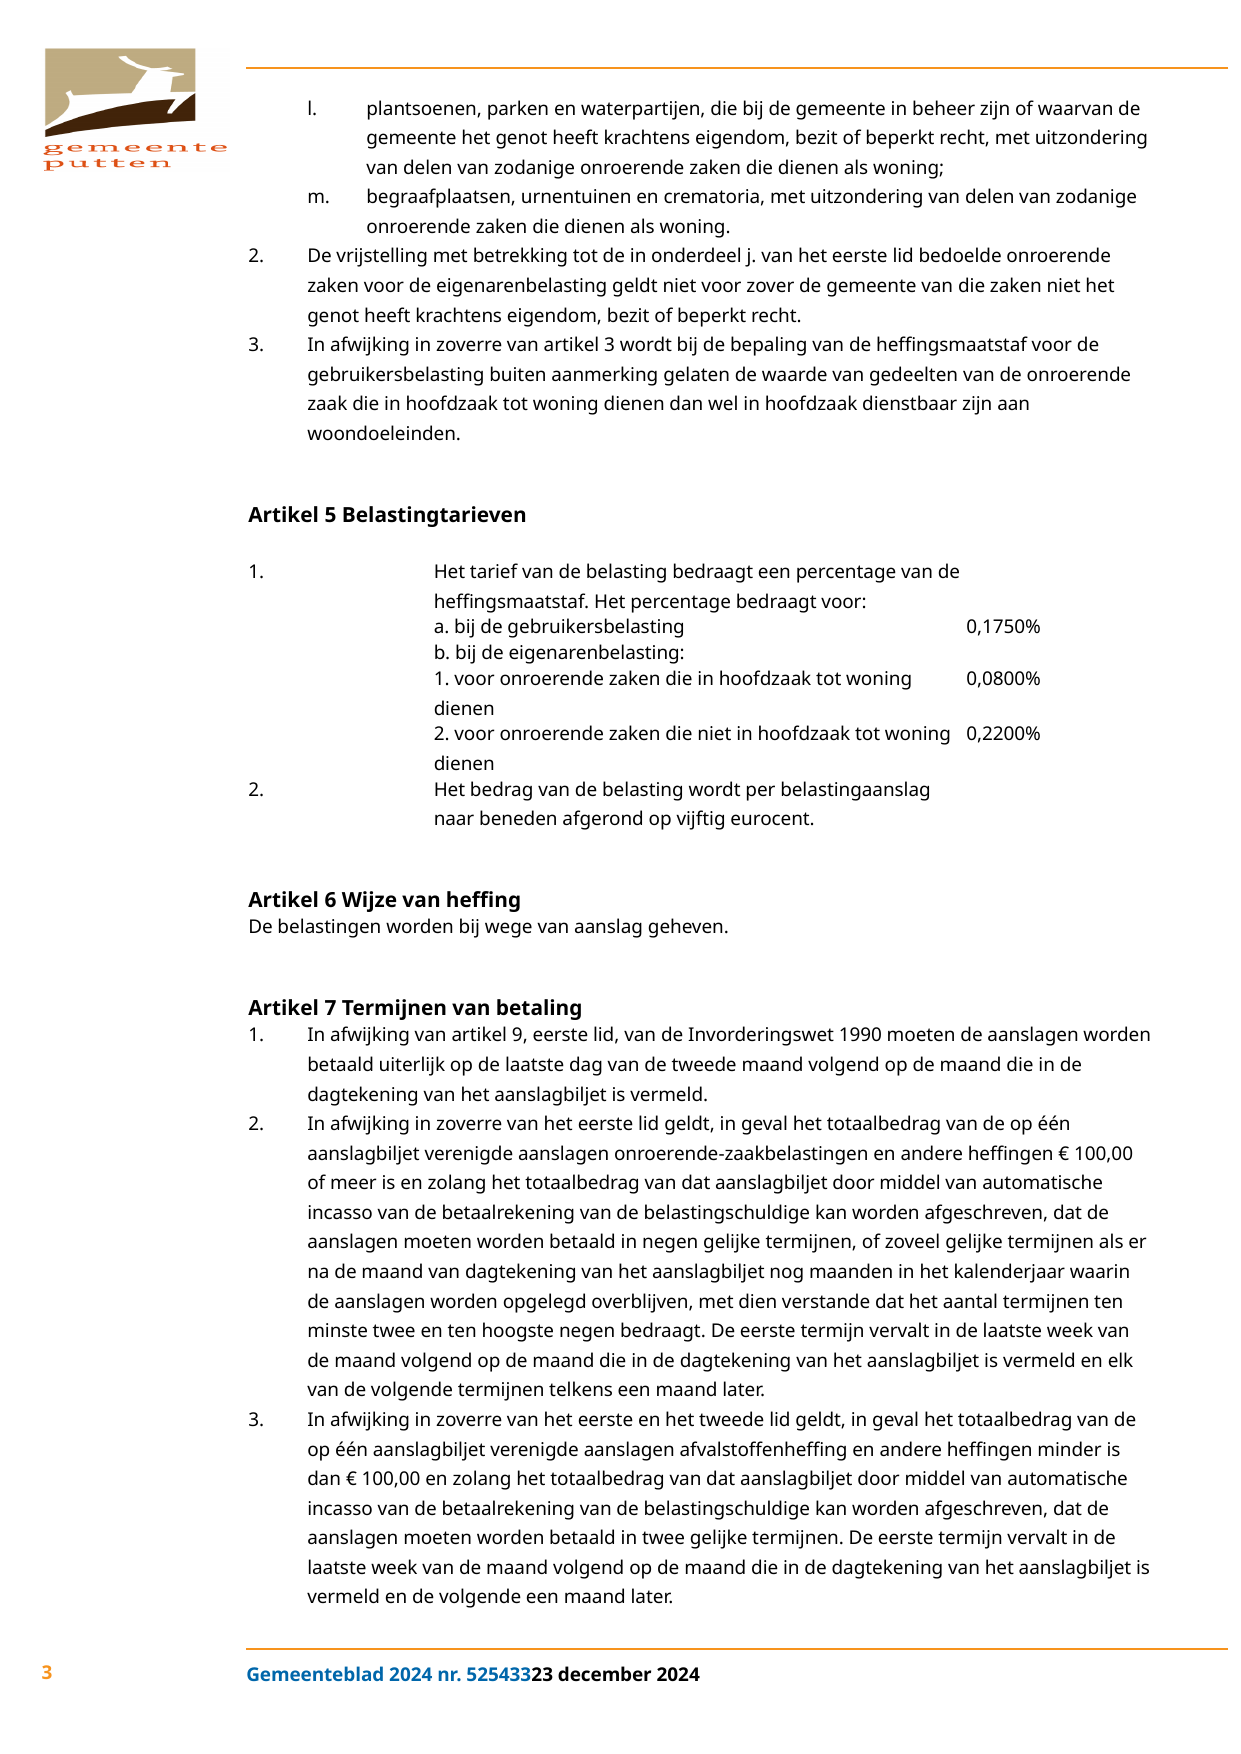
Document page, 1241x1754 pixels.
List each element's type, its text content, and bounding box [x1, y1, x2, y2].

table_cell [248, 720, 433, 776]
text Artikel 5 Belastingtarieven [248, 500, 1152, 529]
list In afwijking van artikel 9, eerste lid, van de Invorderingswet 1990 moeten de aanslagen worden betaald uiterlijk op de laatste dag van de tweede maand volgend op de maand die in de dagtekening van het aanslagbiljet is vermeld. [248, 1022, 1152, 1106]
table_cell a. bij de gebruikersbelasting [434, 614, 966, 639]
table_cell [248, 665, 433, 720]
table_cell [248, 639, 433, 665]
table_cell 2. voor onroerende zaken die niet in hoofdzaak tot woning dienen [434, 720, 966, 776]
list plantsoenen, parken en waterpartijen, die bij de gemeente in beheer zijn of waarvan de gemeente het genot heeft krachtens eigendom, bezit of beperkt recht, met uitzondering van delen van zodanige onroerende zaken die dienen als woning; [307, 95, 1152, 180]
table_cell 0,2200% [966, 720, 1152, 776]
table_cell [966, 639, 1152, 665]
list In afwijking in zoverre van het eerste lid geldt, in geval het totaalbedrag van de op één aanslagbiljet verenigde aanslagen onroerende-zaakbelastingen en andere heffingen € 100,00 of meer is en zolang het totaalbedrag van dat aanslagbiljet door middel van automatische incasso van de betaalrekening van de belastingschuldige kan worden afgeschreven, dat de aanslagen moeten worden betaald in negen gelijke termijnen, of zoveel gelijke termijnen als er na de maand van dagtekening van het aanslagbiljet nog maanden in het kalenderjaar waarin de aanslagen worden opgelegd overblijven, met dien verstande dat het aantal termijnen ten minste twee en ten hoogste negen bedraagt. De eerste termijn vervalt in de laatste week van de maand volgend op de maand die in de dagtekening van het aanslagbiljet is vermeld en elk van de volgende termijnen telkens een maand later. [248, 1110, 1152, 1402]
table_cell Het bedrag van de belasting wordt per belastingaanslag naar beneden afgerond op vijftig eurocent. [434, 776, 966, 831]
picture [41, 47, 231, 172]
table_header Het tarief van de belasting bedraagt een percentage van de heffingsmaatstaf. Het percentage bedraagt voor: [434, 558, 966, 614]
table_cell 0,1750% [966, 614, 1152, 639]
list In afwijking in zoverre van artikel 3 wordt bij de bepaling van de heffingsmaatstaf voor de gebruikersbelasting buiten aanmerking gelaten de waarde van gedeelten van de onroerende zaak die in hoofdzaak tot woning dienen dan wel in hoofdzaak dienstbaar zijn aan woondoeleinden. [248, 331, 1152, 446]
table_header 1. [248, 558, 433, 614]
table_cell [966, 776, 1152, 831]
table_cell 0,0800% [966, 665, 1152, 720]
table_cell 1. voor onroerende zaken die in hoofdzaak tot woning dienen [434, 665, 966, 720]
list In afwijking in zoverre van het eerste en het tweede lid geldt, in geval het totaalbedrag van de op één aanslagbiljet verenigde aanslagen afvalstoffenheffing en andere heffingen minder is dan € 100,00 en zolang het totaalbedrag van dat aanslagbiljet door middel van automatische incasso van de betaalrekening van de belastingschuldige kan worden afgeschreven, dat de aanslagen moeten worden betaald in twee gelijke termijnen. De eerste termijn vervalt in de laatste week van de maand volgend op de maand die in de dagtekening van het aanslagbiljet is vermeld en de volgende een maand later. [248, 1406, 1152, 1609]
list De vrijstelling met betrekking tot de in onderdeel j. van het eerste lid bedoelde onroerende zaken voor de eigenarenbelasting geldt niet voor zover de gemeente van die zaken niet het genot heeft krachtens eigendom, bezit of beperkt recht. [248, 243, 1152, 328]
table_cell 2. [248, 776, 433, 831]
table_cell b. bij de eigenarenbelasting: [434, 639, 966, 665]
text De belastingen worden bij wege van aanslag geheven. [248, 913, 1152, 939]
text Artikel 7 Termijnen van betaling [248, 993, 1152, 1022]
list begraafplaatsen, urnentuinen en crematoria, met uitzondering van delen van zodanige onroerende zaken die dienen als woning. [307, 183, 1152, 239]
table_cell [248, 614, 433, 639]
text Artikel 6 Wijze van heffing [248, 885, 1152, 913]
table_header [966, 558, 1152, 614]
